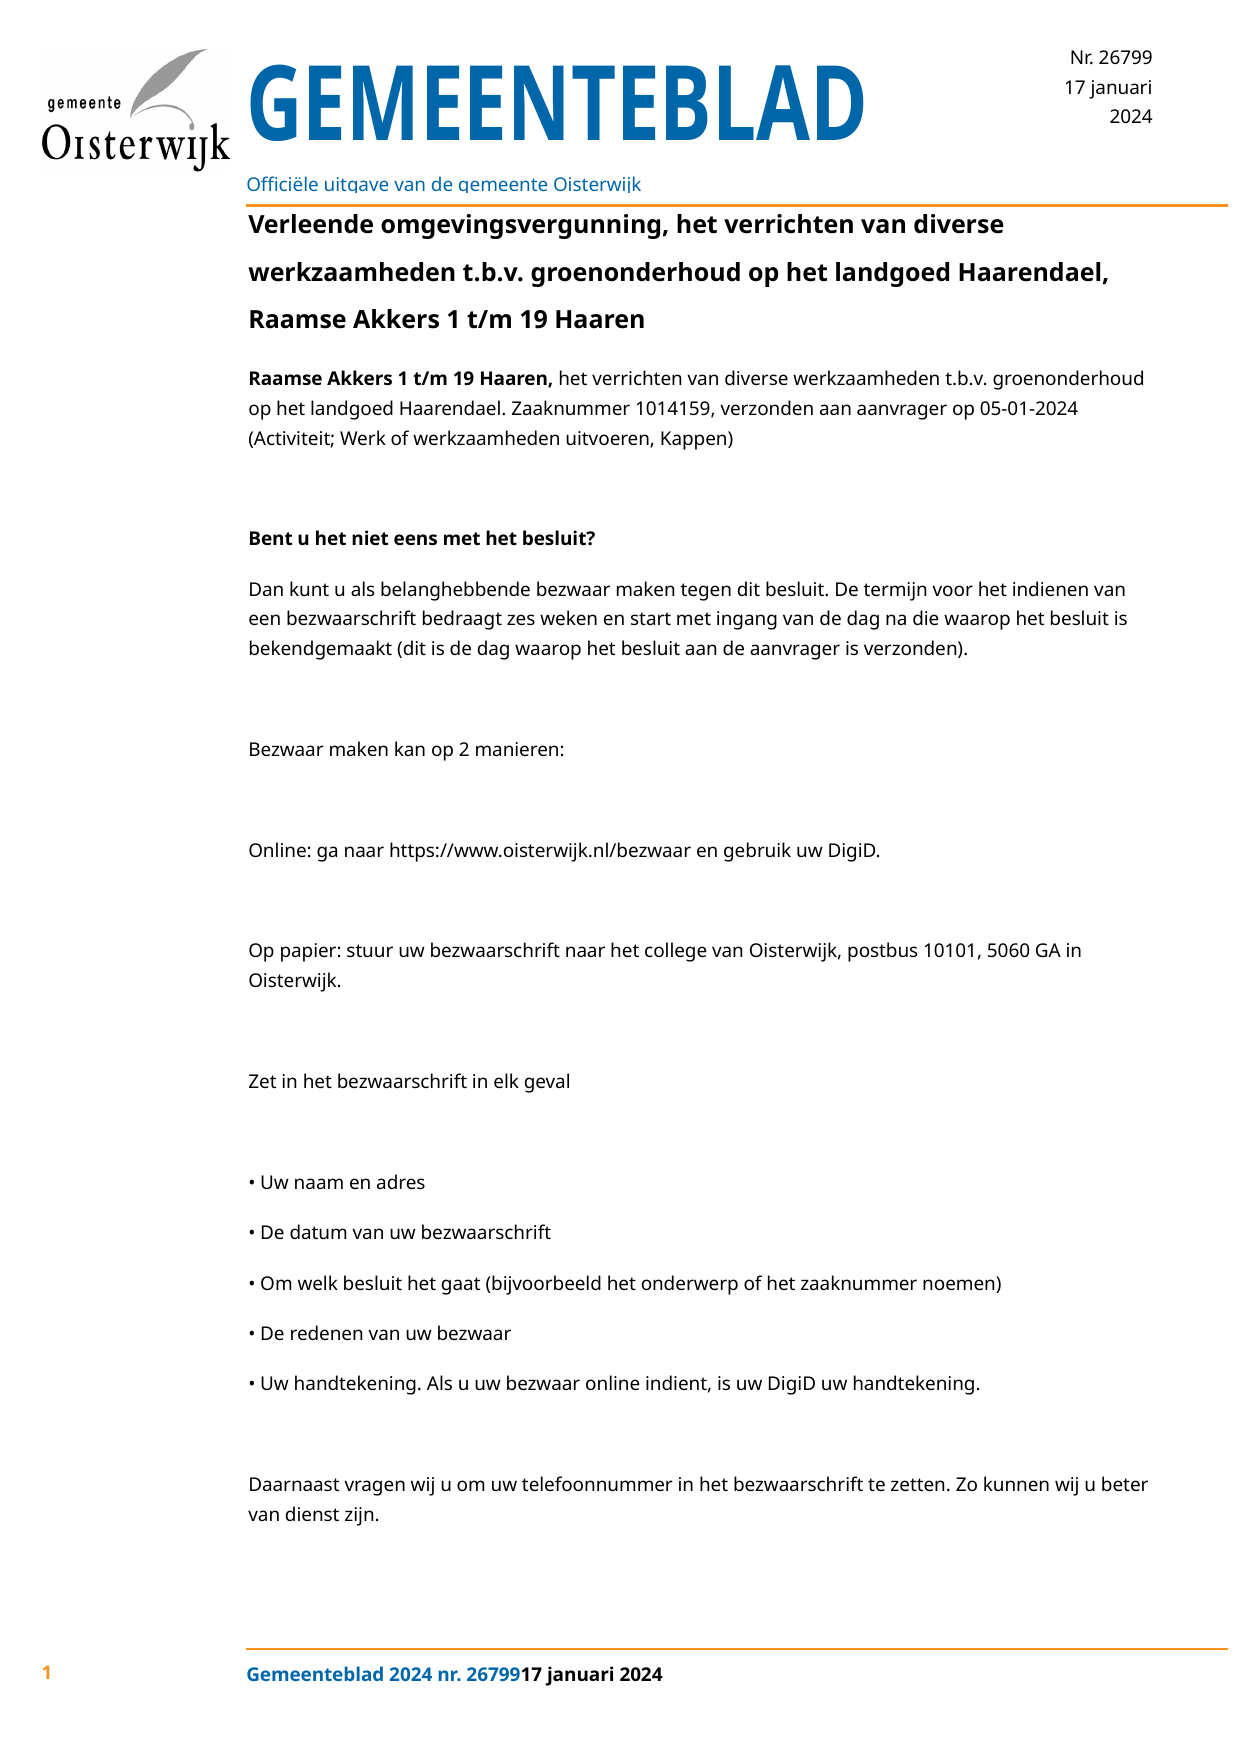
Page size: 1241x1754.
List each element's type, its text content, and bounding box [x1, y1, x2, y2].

text Verleende omgevingsvergunning, het verrichten van diverse werkzaamheden t.b.v. groenonderhoud op het landgoed Haarendael, Raamse Akkers 1 t/m 19 Haaren [248, 207, 1152, 336]
text Bent u het niet eens met het besluit? [248, 526, 1152, 551]
text • De redenen van uw bezwaar [248, 1320, 1152, 1346]
text Online: ga naar https://www.oisterwijk.nl/bezwaar en gebruik uw DigiD. [248, 837, 1152, 862]
text Op papier: stuur uw bezwaarschrift naar het college van Oisterwijk, postbus 10101, 5060 GA in Oisterwijk. [248, 938, 1152, 993]
text • Uw handtekening. Als u uw bezwaar online indient, is uw DigiD uw handtekening. [248, 1371, 1152, 1396]
text • Om welk besluit het gaat (bijvoorbeeld het onderwerp of het zaaknummer noemen) [248, 1270, 1152, 1295]
picture [41, 47, 231, 172]
text Zet in het bezwaarschrift in elk geval [248, 1068, 1152, 1094]
text • Uw naam en adres [248, 1169, 1152, 1194]
text Dan kunt u als belanghebbende bezwaar maken tegen dit besluit. De termijn voor het indienen van een bezwaarschrift bedraagt zes weken en start met ingang van de dag na die waarop het besluit is bekendgemaakt (dit is de dag waarop het besluit aan de aanvrager is verzonden). [248, 576, 1152, 661]
text Raamse Akkers 1 t/m 19 Haaren, het verrichten van diverse werkzaamheden t.b.v. groenonderhoud op het landgoed Haarendael. Zaaknummer 1014159, verzonden aan aanvrager op 05-01-2024 (Activiteit; Werk of werkzaamheden uitvoeren, Kappen) [248, 366, 1152, 450]
text Daarnaast vragen wij u om uw telefoonnummer in het bezwaarschrift te zetten. Zo kunnen wij u beter van dienst zijn. [248, 1471, 1152, 1527]
text Bezwaar maken kan op 2 manieren: [248, 736, 1152, 762]
text • De datum van uw bezwaarschrift [248, 1219, 1152, 1245]
